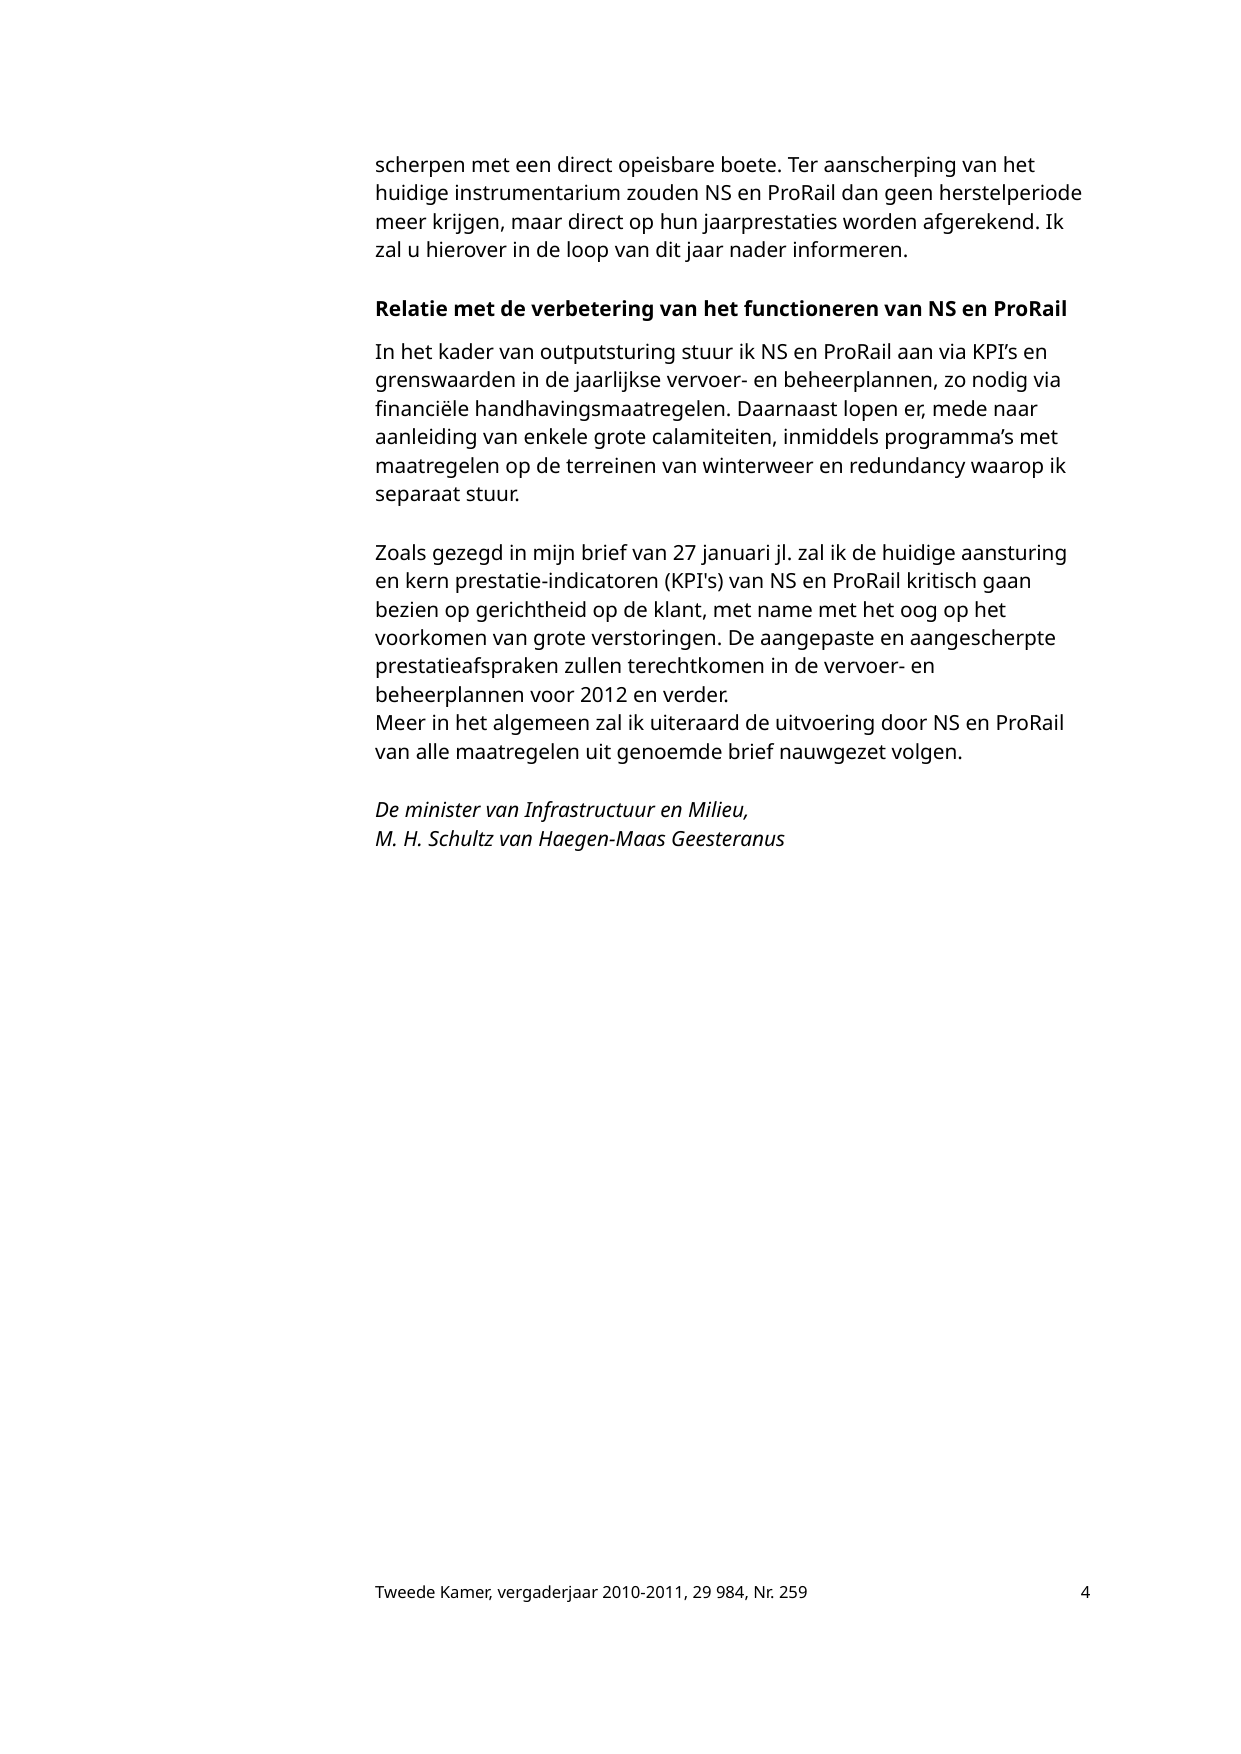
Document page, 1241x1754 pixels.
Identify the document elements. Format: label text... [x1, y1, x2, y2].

text M. H. Schultz van Haegen-Maas Geesteranus [375, 824, 1090, 852]
text Meer in het algemeen zal ik uiteraard de uitvoering door NS en ProRail van alle maatregelen uit genoemde brief nauwgezet volgen. [375, 708, 1090, 765]
text scherpen met een direct opeisbare boete. Ter aanscherping van het huidige instrumentarium zouden NS en ProRail dan geen herstelperiode meer krijgen, maar direct op hun jaarprestaties worden afgerekend. Ik zal u hierover in de loop van dit jaar nader informeren. [375, 150, 1090, 264]
text Relatie met de verbetering van het functioneren van NS en ProRail [375, 294, 1090, 322]
text De minister van Infrastructuur en Milieu, [375, 795, 1090, 824]
text In het kader van outputsturing stuur ik NS en ProRail aan via KPI’s en grenswaarden in de jaarlijkse vervoer- en beheerplannen, zo nodig via financiële handhavingsmaatregelen. Daarnaast lopen er, mede naar aanleiding van enkele grote calamiteiten, inmiddels programma’s met maatregelen op de terreinen van winterweer en redundancy waarop ik separaat stuur. [375, 337, 1090, 508]
text Zoals gezegd in mijn brief van 27 januari jl. zal ik de huidige aansturing en kern prestatie-indicatoren (KPI's) van NS en ProRail kritisch gaan bezien op gerichtheid op de klant, met name met het oog op het voorkomen van grote verstoringen. De aangepaste en aangescherpte prestatieafspraken zullen terechtkomen in de vervoer- en beheerplannen voor 2012 en verder. [375, 538, 1090, 708]
